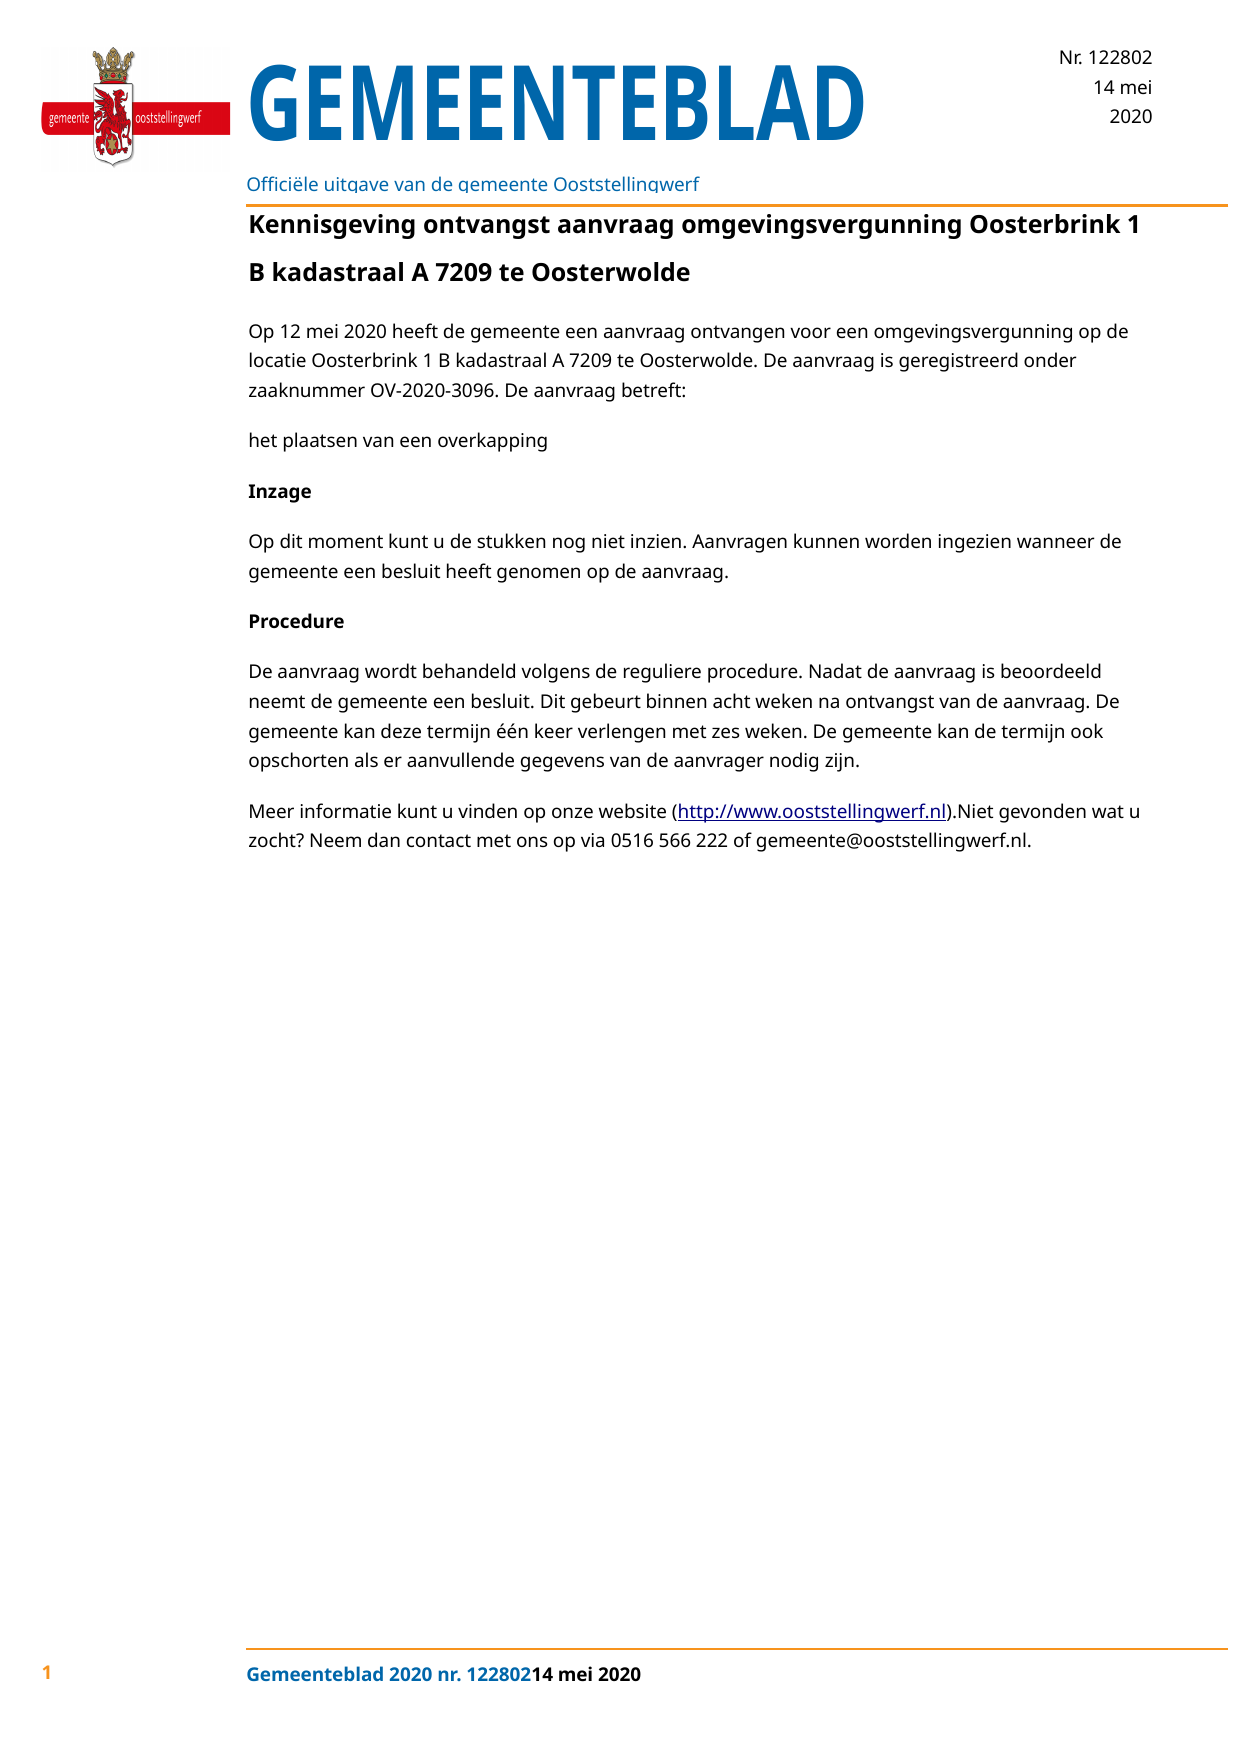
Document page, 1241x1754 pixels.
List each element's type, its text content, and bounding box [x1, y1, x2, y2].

text Op 12 mei 2020 heeft de gemeente een aanvraag ontvangen voor een omgevingsvergunning op de locatie Oosterbrink 1 B kadastraal A 7209 te Oosterwolde. De aanvraag is geregistreerd onder zaaknummer OV-2020-3096. De aanvraag betreft: [248, 318, 1152, 403]
text Inzage [248, 478, 1152, 504]
text Kennisgeving ontvangst aanvraag omgevingsvergunning Oosterbrink 1 B kadastraal A 7209 te Oosterwolde [248, 207, 1152, 288]
text Meer informatie kunt u vinden op onze website (http://www.ooststellingwerf.nl).Niet gevonden wat u zocht? Neem dan contact met ons op via 0516 566 222 of gemeente@ooststellingwerf.nl. [248, 798, 1152, 853]
text Procedure [248, 608, 1152, 634]
text het plaatsen van een overkapping [248, 427, 1152, 453]
picture [41, 47, 231, 172]
text De aanvraag wordt behandeld volgens de reguliere procedure. Nadat de aanvraag is beoordeeld neemt de gemeente een besluit. Dit gebeurt binnen acht weken na ontvangst van de aanvraag. De gemeente kan deze termijn één keer verlengen met zes weken. De gemeente kan de termijn ook opschorten als er aanvullende gegevens van de aanvrager nodig zijn. [248, 659, 1152, 773]
text Op dit moment kunt u de stukken nog niet inzien. Aanvragen kunnen worden ingezien wanneer de gemeente een besluit heeft genomen op de aanvraag. [248, 528, 1152, 584]
